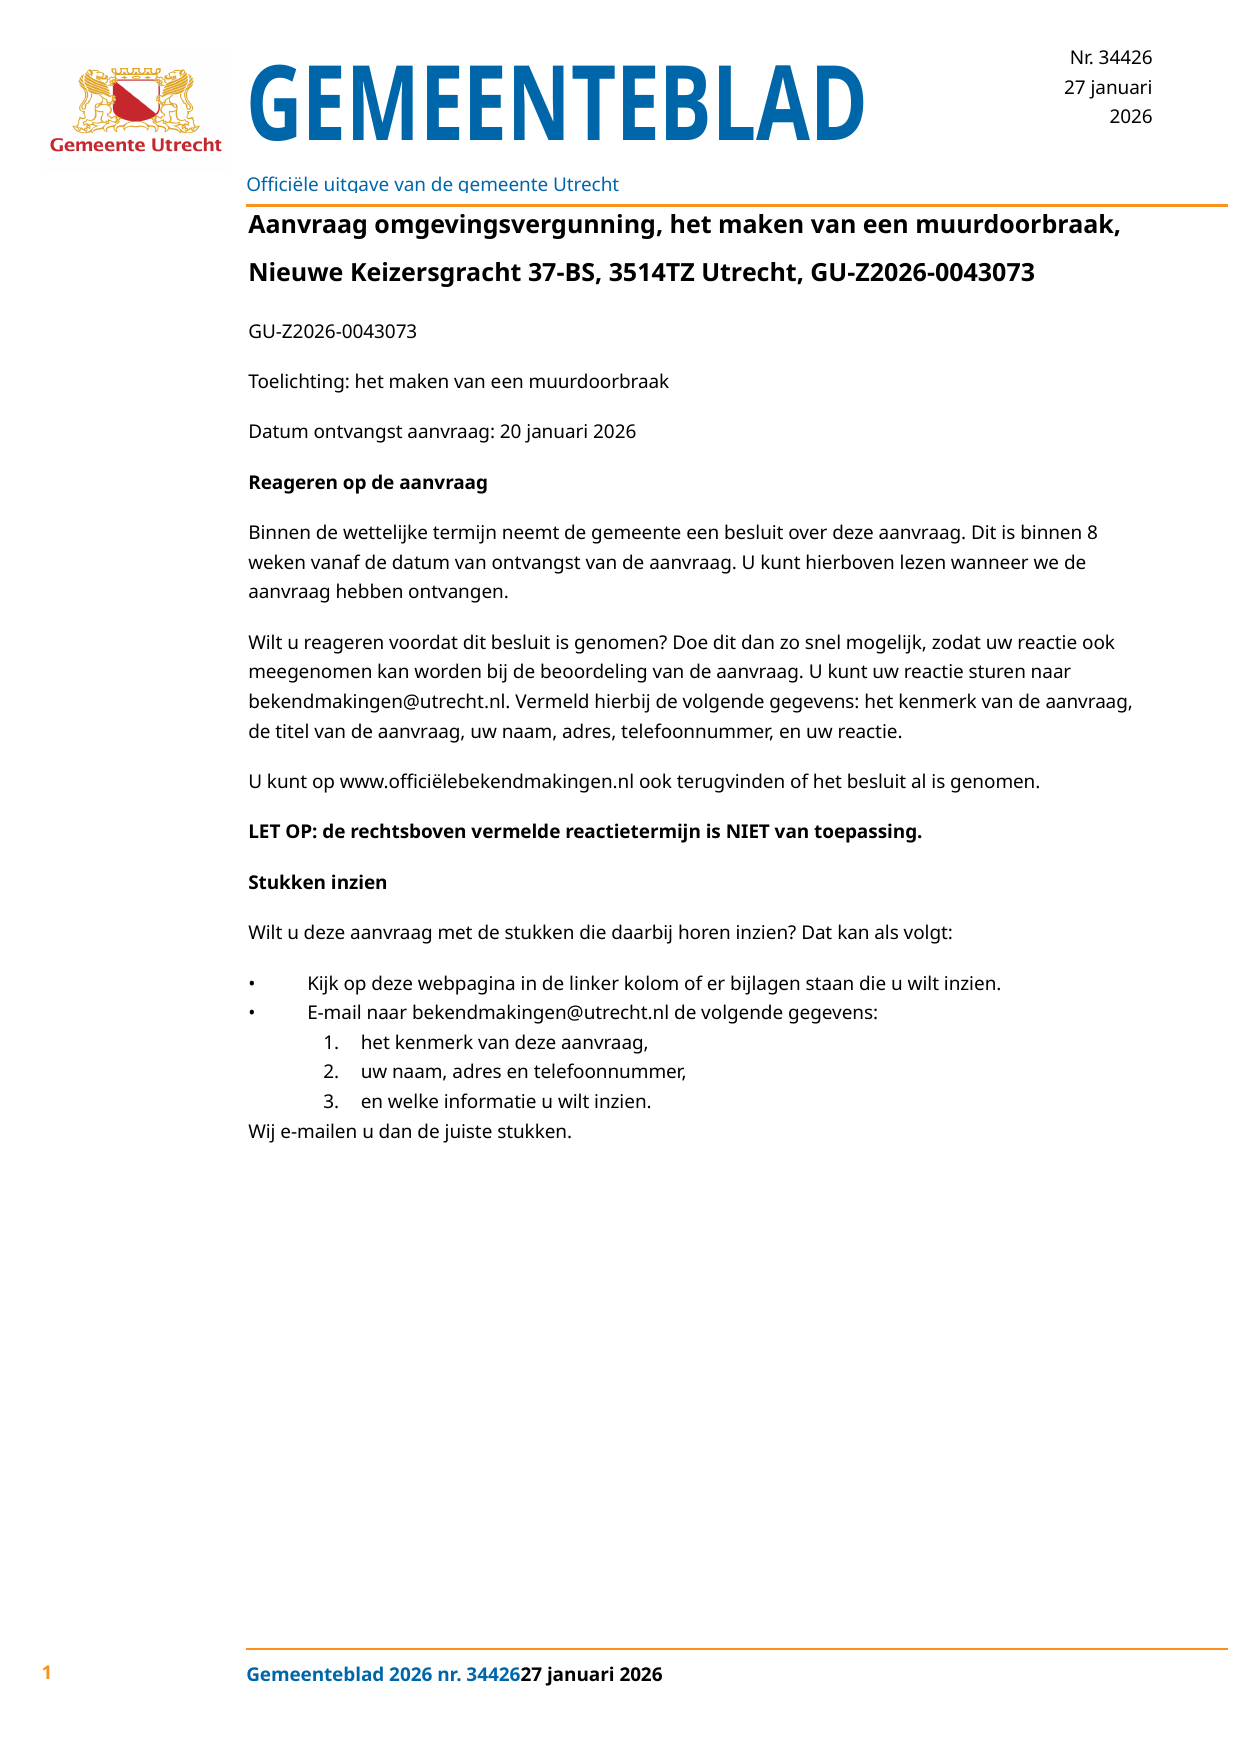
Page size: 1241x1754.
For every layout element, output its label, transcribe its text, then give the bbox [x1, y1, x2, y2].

text U kunt op www.officiëlebekendmakingen.nl ook terugvinden of het besluit al is genomen. [248, 768, 1152, 794]
text Stukken inzien [248, 869, 1152, 895]
list uw naam, adres en telefoonnummer, [323, 1059, 1152, 1084]
list het kenmerk van deze aanvraag, [323, 1029, 1152, 1055]
text Toelichting: het maken van een muurdoorbraak [248, 368, 1152, 394]
text LET OP: de rechtsboven vermelde reactietermijn is NIET van toepassing. [248, 819, 1152, 844]
text GU-Z2026-0043073 [248, 318, 1152, 344]
list Kijk op deze webpagina in de linker kolom of er bijlagen staan die u wilt inzien. [248, 970, 1152, 996]
list E-mail naar bekendmakingen@utrecht.nl de volgende gegevens: [248, 999, 1152, 1025]
text Datum ontvangst aanvraag: 20 januari 2026 [248, 419, 1152, 444]
text Wij e-mailen u dan de juiste stukken. [248, 1118, 1152, 1144]
text Reageren op de aanvraag [248, 469, 1152, 495]
list en welke informatie u wilt inzien. [323, 1088, 1152, 1114]
text Aanvraag omgevingsvergunning, het maken van een muurdoorbraak, Nieuwe Keizersgracht 37-BS, 3514TZ Utrecht, GU-Z2026-0043073 [248, 207, 1152, 288]
text Wilt u reageren voordat dit besluit is genomen? Doe dit dan zo snel mogelijk, zodat uw reactie ook meegenomen kan worden bij de beoordeling van de aanvraag. U kunt uw reactie sturen naar bekendmakingen@utrecht.nl. Vermeld hierbij de volgende gegevens: het kenmerk van de aanvraag, de titel van de aanvraag, uw naam, adres, telefoonnummer, en uw reactie. [248, 629, 1152, 744]
picture [41, 47, 231, 172]
text Wilt u deze aanvraag met de stukken die daarbij horen inzien? Dat kan als volgt: [248, 919, 1152, 945]
text Binnen de wettelijke termijn neemt de gemeente een besluit over deze aanvraag. Dit is binnen 8 weken vanaf de datum van ontvangst van de aanvraag. U kunt hierboven lezen wanneer we de aanvraag hebben ontvangen. [248, 519, 1152, 604]
